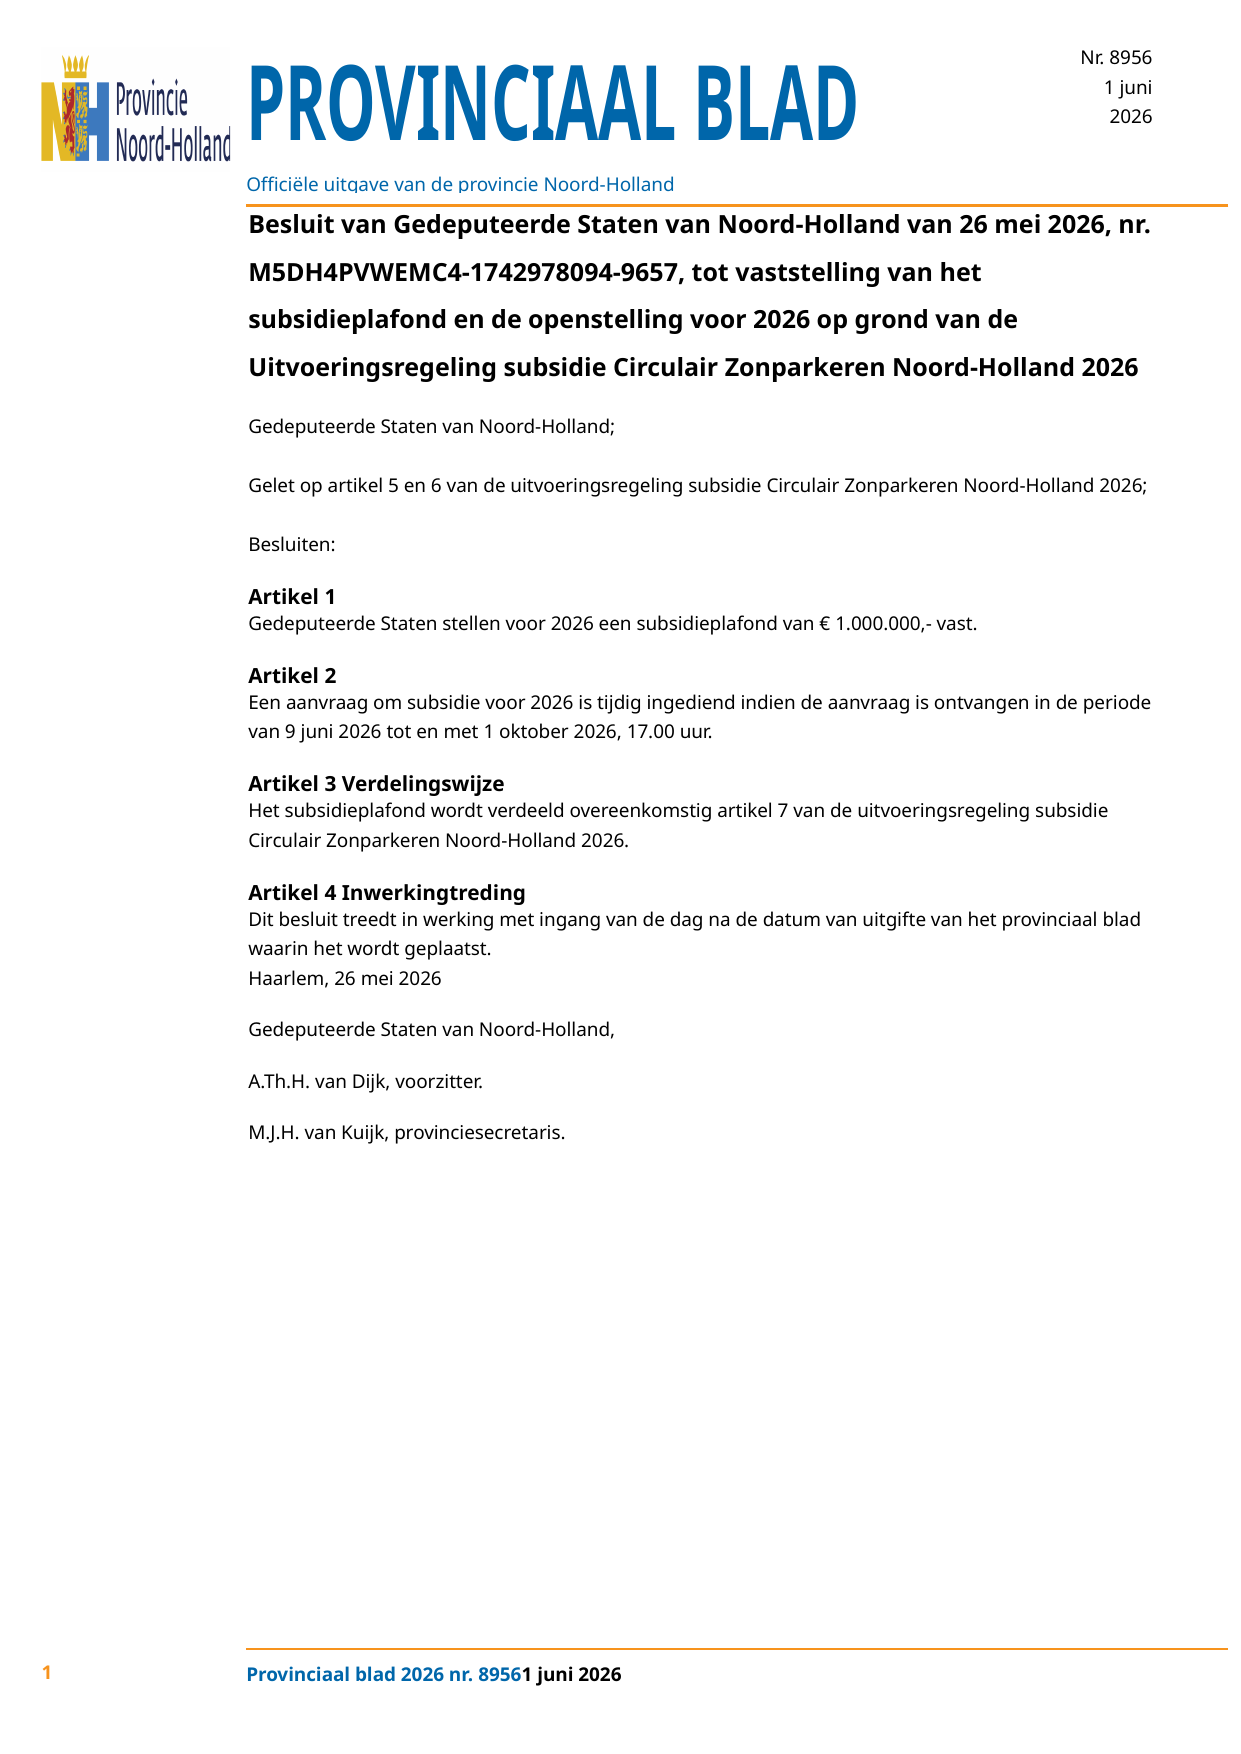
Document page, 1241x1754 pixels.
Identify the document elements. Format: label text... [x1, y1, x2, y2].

text Artikel 3 Verdelingswijze [248, 769, 1152, 798]
text Artikel 4 Inwerkingtreding [248, 878, 1152, 906]
text Gedeputeerde Staten van Noord-Holland, [248, 1017, 1152, 1042]
picture [41, 47, 231, 172]
text Gelet op artikel 5 en 6 van de uitvoeringsregeling subsidie Circulair Zonparkeren Noord-Holland 2026; [248, 472, 1152, 498]
text Dit besluit treedt in werking met ingang van de dag na de datum van uitgifte van het provinciaal blad waarin het wordt geplaatst. [248, 906, 1152, 961]
text Besluiten: [248, 531, 1152, 557]
text A.Th.H. van Dijk, voorzitter. [248, 1068, 1152, 1094]
text Gedeputeerde Staten van Noord-Holland; [248, 413, 1152, 439]
text Artikel 1 [248, 582, 1152, 610]
text Haarlem, 26 mei 2026 [248, 965, 1152, 991]
text Het subsidieplafond wordt verdeeld overeenkomstig artikel 7 van de uitvoeringsregeling subsidie Circulair Zonparkeren Noord-Holland 2026. [248, 798, 1152, 853]
text M.J.H. van Kuijk, provinciesecretaris. [248, 1119, 1152, 1145]
text Besluit van Gedeputeerde Staten van Noord-Holland van 26 mei 2026, nr. M5DH4PVWEMC4-1742978094-9657, tot vaststelling van het subsidieplafond en de openstelling voor 2026 op grond van de Uitvoeringsregeling subsidie Circulair Zonparkeren Noord-Holland 2026 [248, 207, 1152, 384]
text Een aanvraag om subsidie voor 2026 is tijdig ingediend indien de aanvraag is ontvangen in de periode van 9 juni 2026 tot en met 1 oktober 2026, 17.00 uur. [248, 689, 1152, 744]
text Gedeputeerde Staten stellen voor 2026 een subsidieplafond van € 1.000.000,- vast. [248, 610, 1152, 636]
text Artikel 2 [248, 661, 1152, 689]
